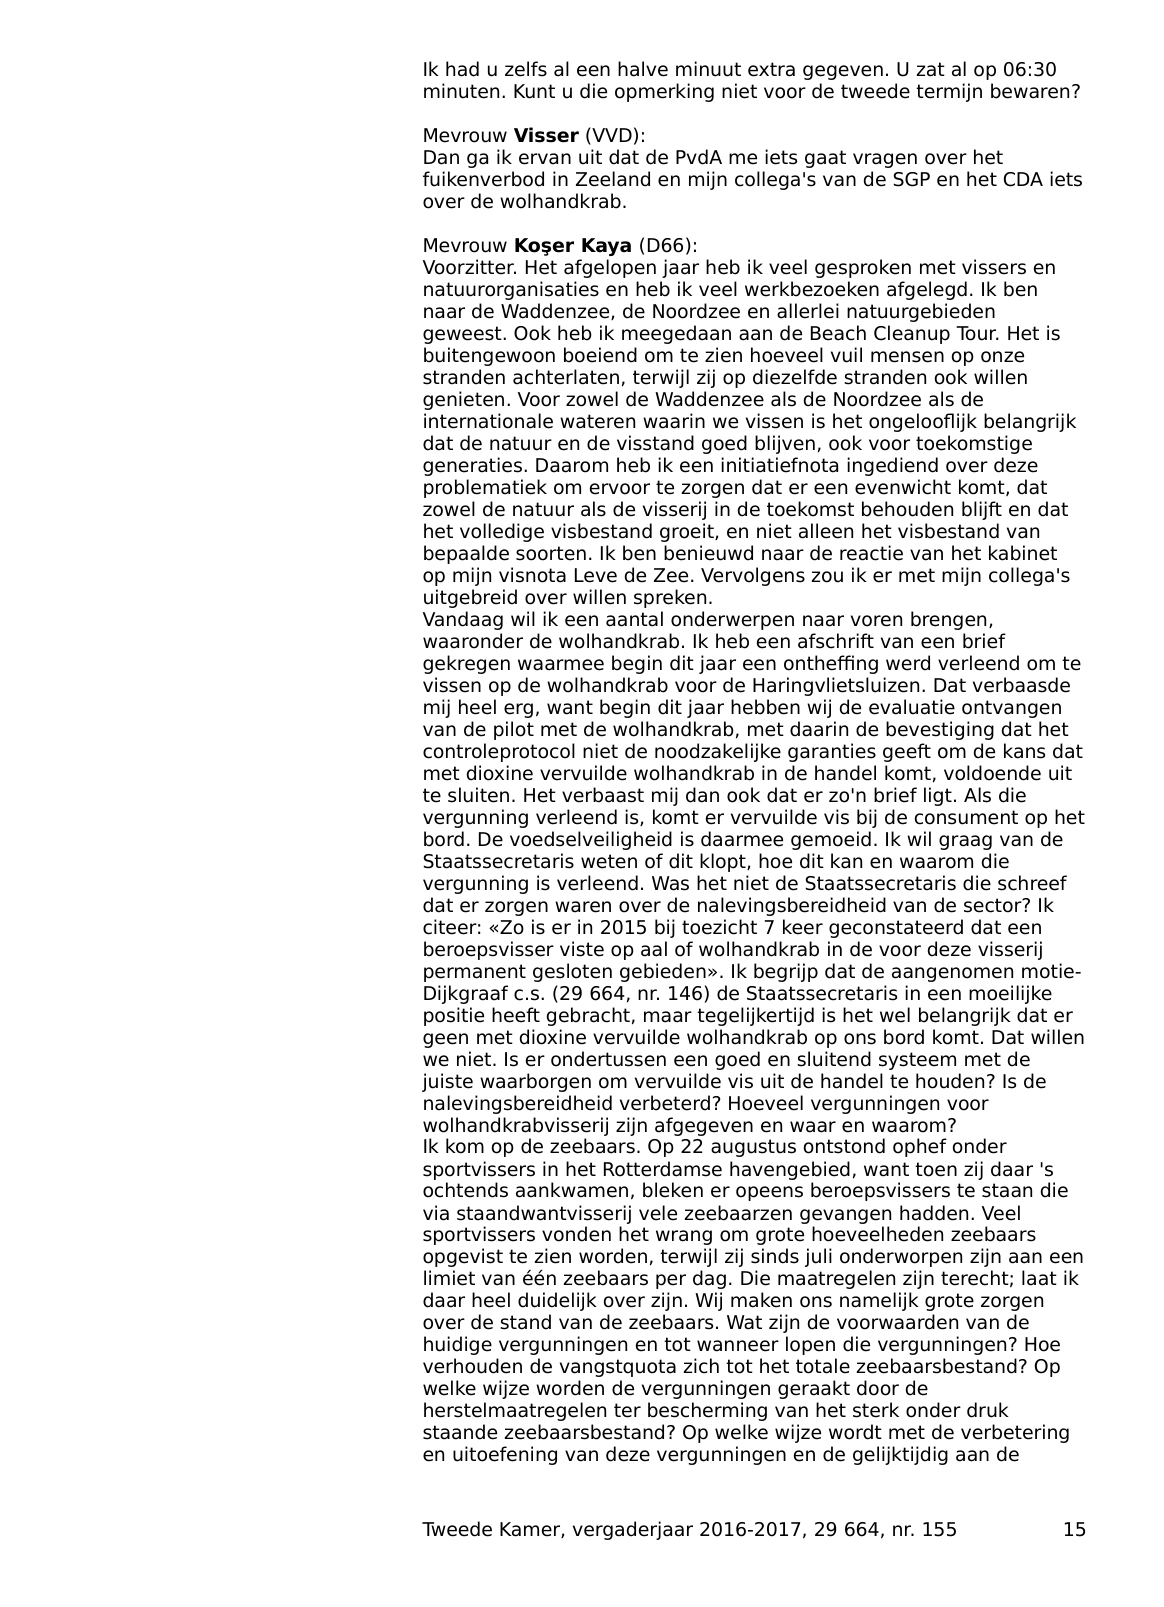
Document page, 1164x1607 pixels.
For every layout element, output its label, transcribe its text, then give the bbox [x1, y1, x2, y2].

text Dan ga ik ervan uit dat de PvdA me iets gaat vragen over het fuikenverbod in Zeeland en mijn collega's van de SGP en het CDA iets over de wolhandkrab. [422, 147, 1087, 213]
text Mevrouw Visser (VVD): [422, 125, 1087, 147]
text Voorzitter. Het afgelopen jaar heb ik veel gesproken met vissers en natuurorganisaties en heb ik veel werkbezoeken afgelegd. Ik ben naar de Waddenzee, de Noordzee en allerlei natuurgebieden geweest. Ook heb ik meegedaan aan de Beach Cleanup Tour. Het is buitengewoon boeiend om te zien hoeveel vuil mensen op onze stranden achterlaten, terwijl zij op diezelfde stranden ook willen genieten. Voor zowel de Waddenzee als de Noordzee als de internationale wateren waarin we vissen is het ongelooflijk belangrijk dat de natuur en de visstand goed blijven, ook voor toekomstige generaties. Daarom heb ik een initiatiefnota ingediend over deze problematiek om ervoor te zorgen dat er een evenwicht komt, dat zowel de natuur als de visserij in de toekomst behouden blijft en dat het volledige visbestand groeit, en niet alleen het visbestand van bepaalde soorten. Ik ben benieuwd naar de reactie van het kabinet op mijn visnota Leve de Zee. Vervolgens zou ik er met mijn collega's uitgebreid over willen spreken. [422, 257, 1087, 609]
text Ik had u zelfs al een halve minuut extra gegeven. U zat al op 06:30 minuten. Kunt u die opmerking niet voor de tweede termijn bewaren? [422, 59, 1087, 103]
text Vandaag wil ik een aantal onderwerpen naar voren brengen, waaronder de wolhandkrab. Ik heb een afschrift van een brief gekregen waarmee begin dit jaar een ontheffing werd verleend om te vissen op de wolhandkrab voor de Haringvlietsluizen. Dat verbaasde mij heel erg, want begin dit jaar hebben wij de evaluatie ontvangen van de pilot met de wolhandkrab, met daarin de bevestiging dat het controleprotocol niet de noodzakelijke garanties geeft om de kans dat met dioxine vervuilde wolhandkrab in de handel komt, voldoende uit te sluiten. Het verbaast mij dan ook dat er zo'n brief ligt. Als die vergunning verleend is, komt er vervuilde vis bij de consument op het bord. De voedselveiligheid is daarmee gemoeid. Ik wil graag van de Staatssecretaris weten of dit klopt, hoe dit kan en waarom die vergunning is verleend. Was het niet de Staatssecretaris die schreef dat er zorgen waren over de nalevingsbereidheid van de sector? Ik citeer: «Zo is er in 2015 bij toezicht 7 keer geconstateerd dat een beroepsvisser viste op aal of wolhandkrab in de voor deze visserij permanent gesloten gebieden». Ik begrijp dat de aangenomen motie-Dijkgraaf c.s. (29 664, nr. 146) de Staatssecretaris in een moeilijke positie heeft gebracht, maar tegelijkertijd is het wel belangrijk dat er geen met dioxine vervuilde wolhandkrab op ons bord komt. Dat willen we niet. Is er ondertussen een goed en sluitend systeem met de juiste waarborgen om vervuilde vis uit de handel te houden? Is de nalevingsbereidheid verbeterd? Hoeveel vergunningen voor wolhandkrabvisserij zijn afgegeven en waar en waarom? [422, 609, 1087, 1136]
text Ik kom op de zeebaars. Op 22 augustus ontstond ophef onder sportvissers in het Rotterdamse havengebied, want toen zij daar 's ochtends aankwamen, bleken er opeens beroepsvissers te staan die via staandwantvisserij vele zeebaarzen gevangen hadden. Veel sportvissers vonden het wrang om grote hoeveelheden zeebaars opgevist te zien worden, terwijl zij sinds juli onderworpen zijn aan een limiet van één zeebaars per dag. Die maatregelen zijn terecht; laat ik daar heel duidelijk over zijn. Wij maken ons namelijk grote zorgen over de stand van de zeebaars. Wat zijn de voorwaarden van de huidige vergunningen en tot wanneer lopen die vergunningen? Hoe verhouden de vangstquota zich tot het totale zeebaarsbestand? Op welke wijze worden de vergunningen geraakt door de herstelmaatregelen ter bescherming van het sterk onder druk staande zeebaarsbestand? Op welke wijze wordt met de verbetering en uitoefening van deze vergunningen en de gelijktijdig aan de [422, 1136, 1087, 1466]
text Mevrouw Koşer Kaya (D66): [422, 235, 1087, 257]
